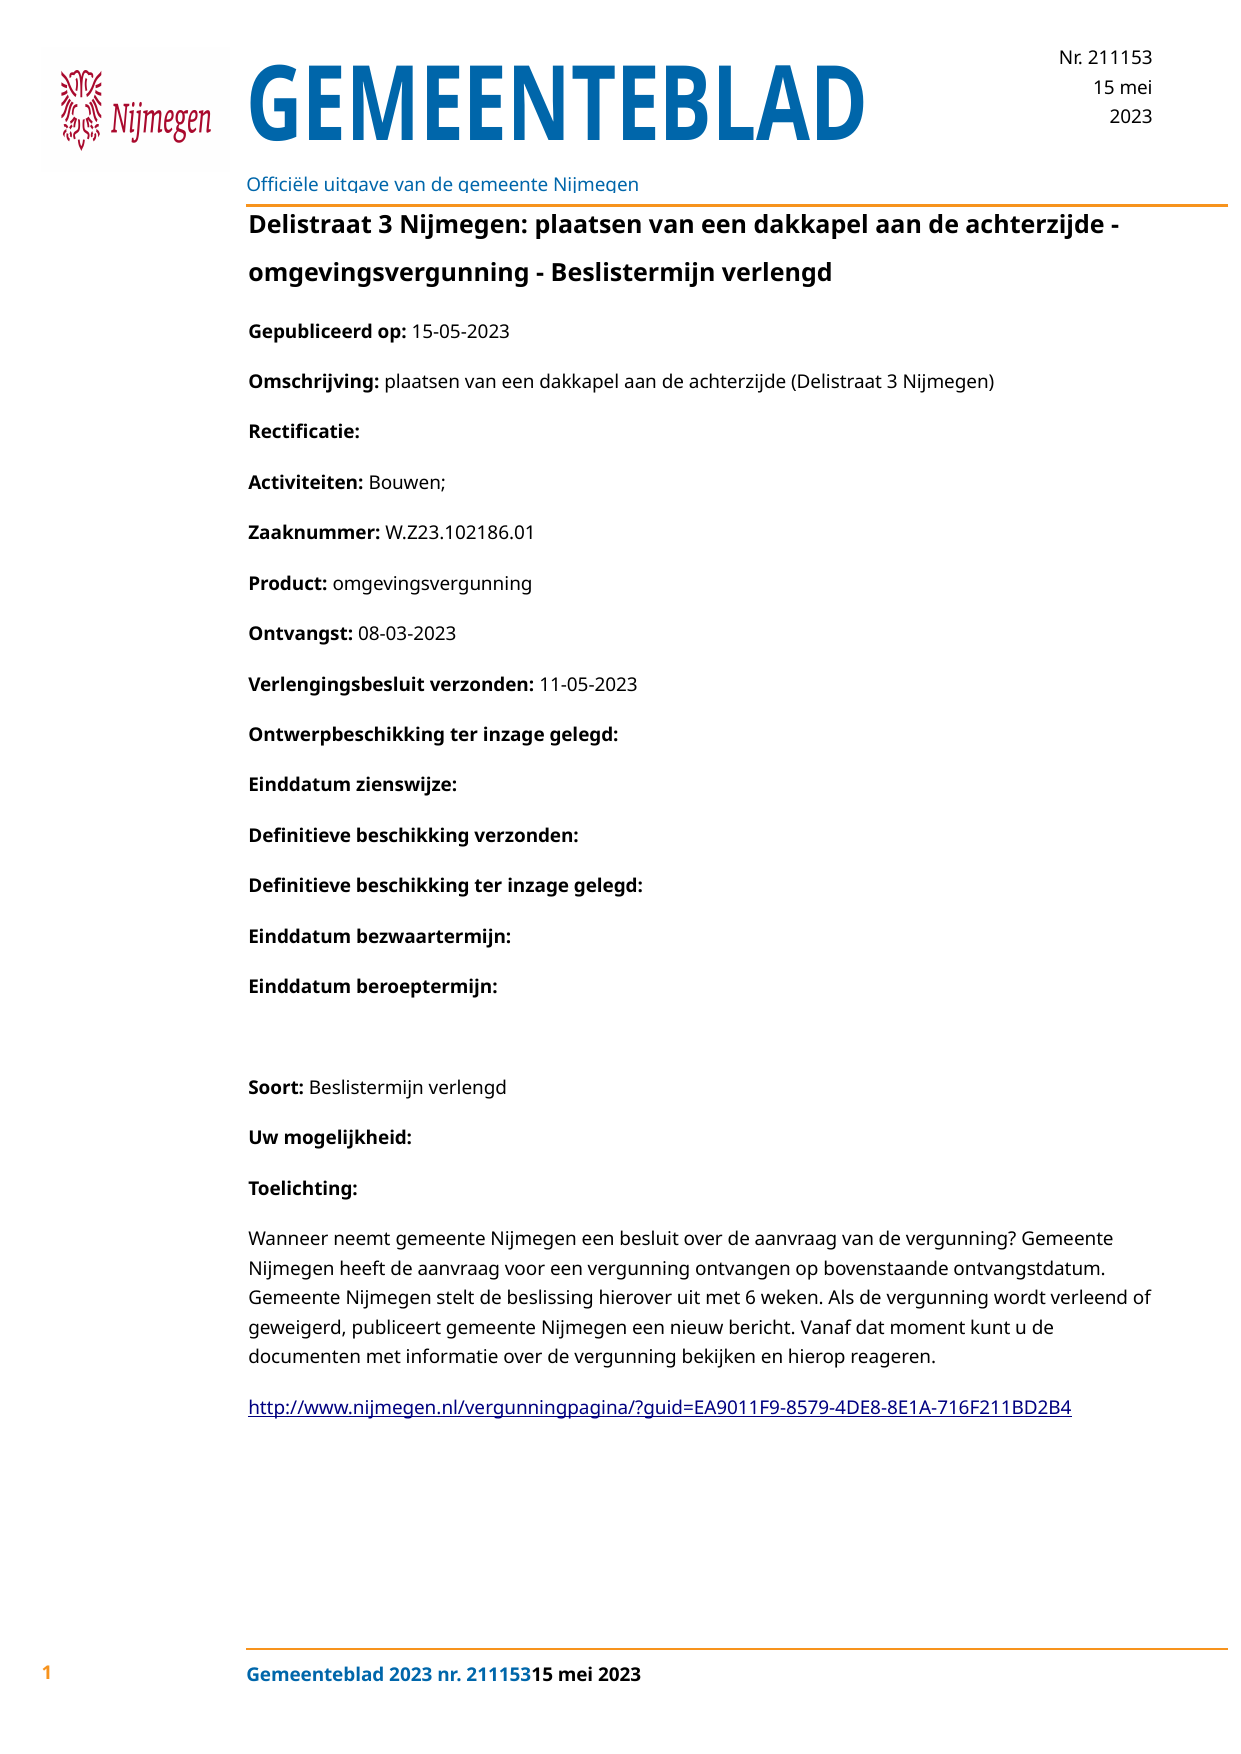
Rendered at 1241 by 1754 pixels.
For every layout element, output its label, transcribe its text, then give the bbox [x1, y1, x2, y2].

text Verlengingsbesluit verzonden: 11-05-2023 [248, 671, 1152, 697]
text Rectificatie: [248, 419, 1152, 444]
text Delistraat 3 Nijmegen: plaatsen van een dakkapel aan de achterzijde - omgevingsvergunning - Beslistermijn verlengd [248, 207, 1152, 288]
text Zaaknummer: W.Z23.102186.01 [248, 519, 1152, 545]
text Omschrijving: plaatsen van een dakkapel aan de achterzijde (Delistraat 3 Nijmegen) [248, 368, 1152, 394]
text Einddatum bezwaartermijn: [248, 923, 1152, 949]
picture [41, 47, 231, 172]
text Einddatum beroeptermijn: [248, 973, 1152, 999]
text Einddatum zienswijze: [248, 772, 1152, 797]
text http://www.nijmegen.nl/vergunningpagina/?guid=EA9011F9-8579-4DE8-8E1A-716F211BD2B4 [248, 1394, 1152, 1420]
text Soort: Beslistermijn verlengd [248, 1074, 1152, 1100]
text Toelichting: [248, 1175, 1152, 1201]
text Uw mogelijkheid: [248, 1124, 1152, 1150]
text Wanneer neemt gemeente Nijmegen een besluit over de aanvraag van de vergunning? Gemeente Nijmegen heeft de aanvraag voor een vergunning ontvangen op bovenstaande ontvangstdatum. Gemeente Nijmegen stelt de beslissing hierover uit met 6 weken. Als de vergunning wordt verleend of geweigerd, publiceert gemeente Nijmegen een nieuw bericht. Vanaf dat moment kunt u de documenten met informatie over de vergunning bekijken en hierop reageren. [248, 1225, 1152, 1369]
text Gepubliceerd op: 15-05-2023 [248, 318, 1152, 344]
text Definitieve beschikking ter inzage gelegd: [248, 872, 1152, 898]
text Product: omgevingsvergunning [248, 570, 1152, 596]
text Activiteiten: Bouwen; [248, 469, 1152, 495]
text Ontwerpbeschikking ter inzage gelegd: [248, 721, 1152, 747]
text Ontvangst: 08-03-2023 [248, 620, 1152, 646]
text Definitieve beschikking verzonden: [248, 822, 1152, 848]
